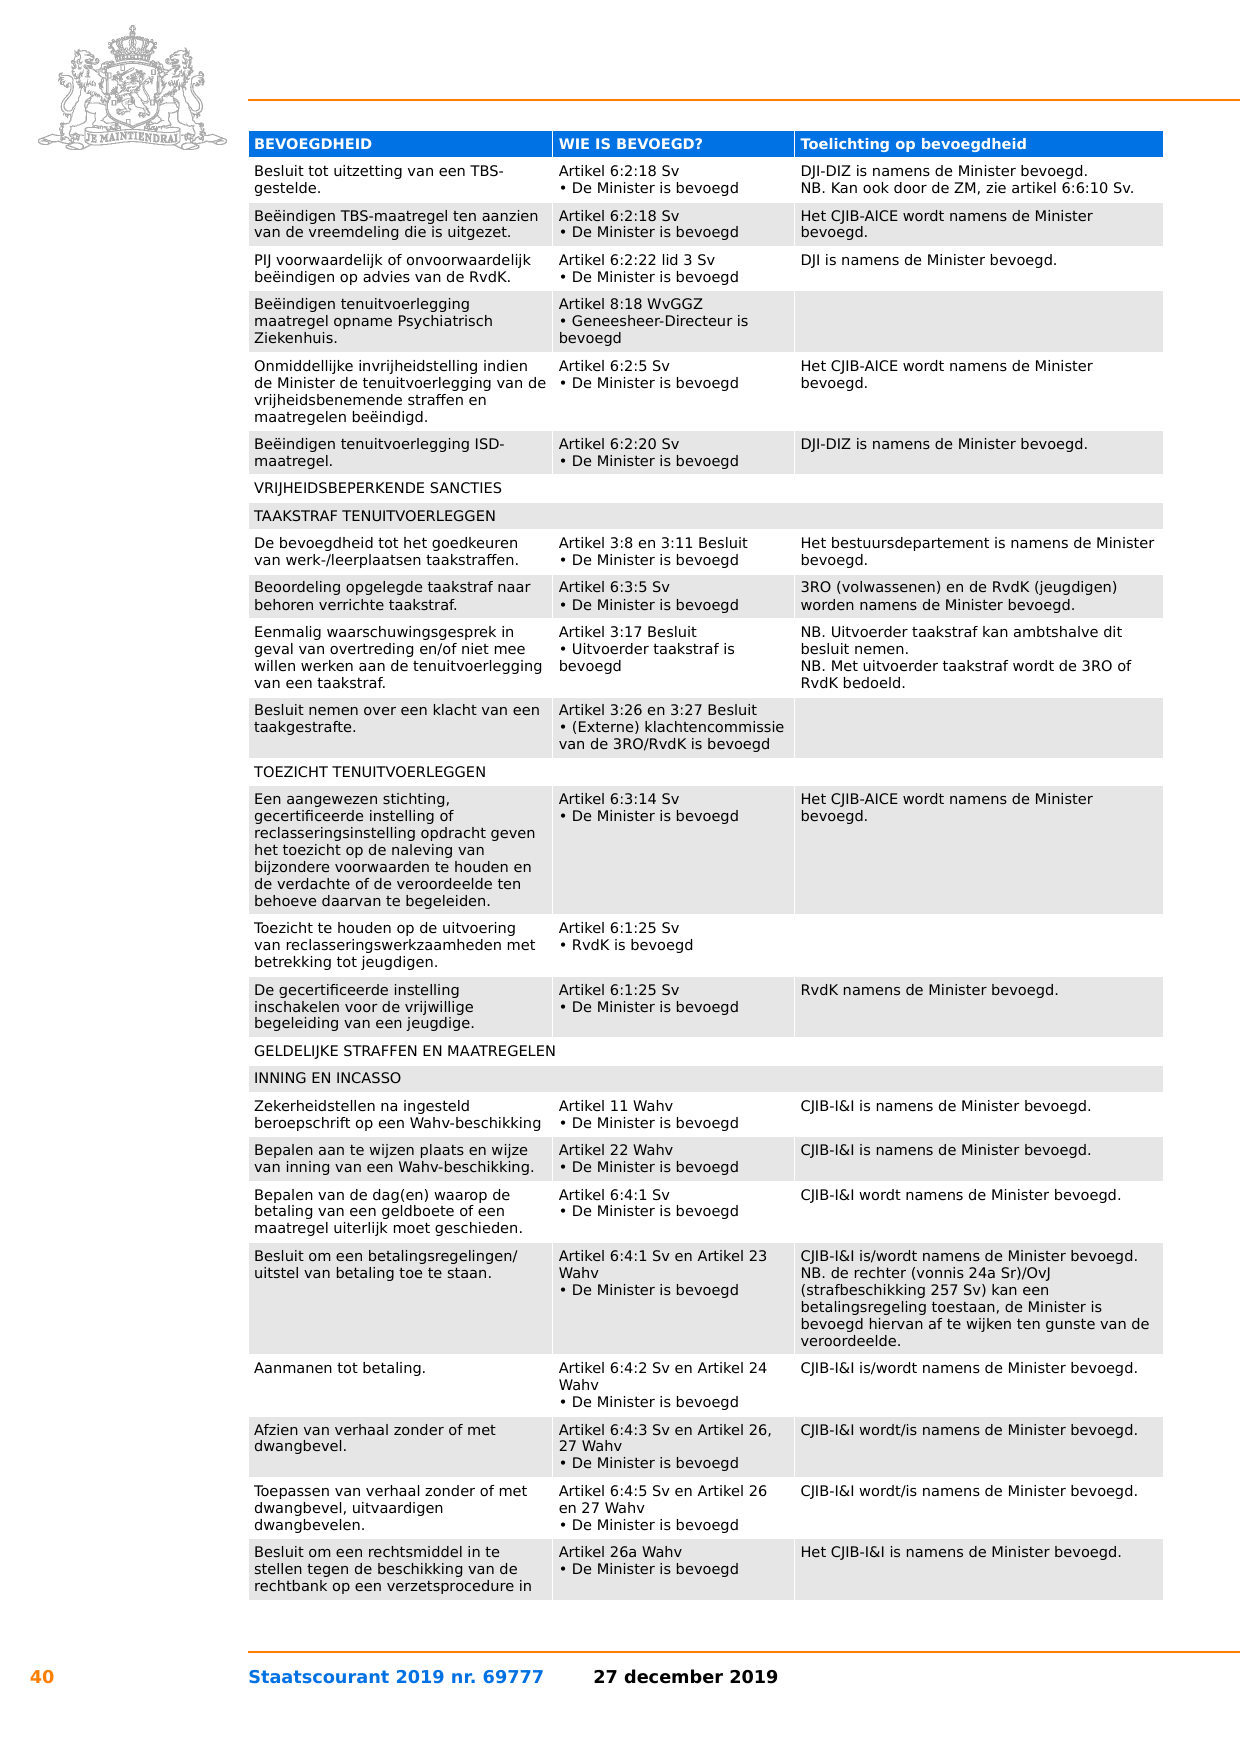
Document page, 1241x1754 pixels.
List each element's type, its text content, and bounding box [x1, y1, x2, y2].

table_cell Bepalen van de dag(en) waarop de betaling van een geldboete of een maatregel uiterlijk moet geschieden. [249, 1182, 552, 1242]
table_cell PIJ voorwaardelijk of onvoorwaardelijk beëindigen op advies van de RvdK. [249, 247, 552, 290]
table_cell Besluit om een rechtsmiddel in te stellen tegen de beschikking van de rechtbank op een verzetsprocedure in [249, 1539, 552, 1600]
table_cell Artikel 6:1:25 Sv • RvdK is bevoegd [553, 915, 794, 976]
table_cell Besluit nemen over een klacht van een taakgestrafte. [249, 698, 552, 758]
table_cell Artikel 6:3:5 Sv • De Minister is bevoegd [553, 575, 794, 618]
table_cell Artikel 3:26 en 3:27 Besluit • (Externe) klachtencommissie van de 3RO/RvdK is bevoegd [553, 698, 794, 758]
table_cell DJI-DIZ is namens de Minister bevoegd. NB. Kan ook door de ZM, zie artikel 6:6:10 Sv. [795, 158, 1163, 202]
table_cell Zekerheidstellen na ingesteld beroepschrift op een Wahv-beschikking [249, 1093, 552, 1136]
table_cell VRIJHEIDSBEPERKENDE SANCTIES [249, 476, 1163, 502]
table_cell Beëindigen tenuitvoerlegging maatregel opname Psychiatrisch Ziekenhuis. [249, 291, 552, 352]
table_cell Een aangewezen stichting, gecertificeerde instelling of reclasseringsinstelling opdracht geven het toezicht op de naleving van bijzondere voorwaarden te houden en de verdachte of de veroordeelde ten behoeve daarvan te begeleiden. [249, 786, 552, 914]
table_cell [795, 291, 1163, 352]
table_cell [795, 915, 1163, 976]
table_cell CJIB-I&I is/wordt namens de Minister bevoegd. [795, 1355, 1163, 1416]
table_cell Het CJIB-AICE wordt namens de Minister bevoegd. [795, 203, 1163, 246]
table_cell DJI is namens de Minister bevoegd. [795, 247, 1163, 290]
table_cell 3RO (volwassenen) en de RvdK (jeugdigen) worden namens de Minister bevoegd. [795, 575, 1163, 618]
table_cell Artikel 22 Wahv • De Minister is bevoegd [553, 1137, 794, 1181]
table_cell De gecertificeerde instelling inschakelen voor de vrijwillige begeleiding van een jeugdige. [249, 977, 552, 1037]
table_cell CJIB-I&I is/wordt namens de Minister bevoegd. NB. de rechter (vonnis 24a Sr)/OvJ (strafbeschikking 257 Sv) kan een betalingsregeling toestaan, de Minister is bevoegd hiervan af te wijken ten gunste van de veroordeelde. [795, 1243, 1163, 1354]
table_cell Artikel 6:4:5 Sv en Artikel 26 en 27 Wahv • De Minister is bevoegd [553, 1478, 794, 1538]
table_header Toelichting op bevoegdheid [795, 131, 1163, 157]
table_cell Besluit tot uitzetting van een TBS-gestelde. [249, 158, 552, 202]
table_cell De bevoegdheid tot het goedkeuren van werk-/leerplaatsen taakstraffen. [249, 530, 552, 574]
table_cell CJIB-I&I wordt namens de Minister bevoegd. [795, 1182, 1163, 1242]
picture [38, 25, 227, 150]
table_cell Artikel 6:4:1 Sv • De Minister is bevoegd [553, 1182, 794, 1242]
table_cell Artikel 6:2:22 lid 3 Sv • De Minister is bevoegd [553, 247, 794, 290]
table_cell Artikel 11 Wahv • De Minister is bevoegd [553, 1093, 794, 1136]
table_cell Besluit om een betalingsregelingen/ uitstel van betaling toe te staan. [249, 1243, 552, 1354]
table_header BEVOEGDHEID [249, 131, 552, 157]
table_cell GELDELIJKE STRAFFEN EN MAATREGELEN [249, 1038, 1163, 1064]
table_cell Artikel 26a Wahv • De Minister is bevoegd [553, 1539, 794, 1600]
table_cell CJIB-I&I is namens de Minister bevoegd. [795, 1137, 1163, 1181]
table_cell CJIB-I&I wordt/is namens de Minister bevoegd. [795, 1478, 1163, 1538]
table_cell Afzien van verhaal zonder of met dwangbevel. [249, 1417, 552, 1477]
table_cell Artikel 8:18 WvGGZ • Geneesheer-Directeur is bevoegd [553, 291, 794, 352]
table_cell Eenmalig waarschuwingsgesprek in geval van overtreding en/of niet mee willen werken aan de tenuitvoerlegging van een taakstraf. [249, 619, 552, 696]
table_cell Beëindigen TBS-maatregel ten aanzien van de vreemdeling die is uitgezet. [249, 203, 552, 246]
table_cell Artikel 3:8 en 3:11 Besluit • De Minister is bevoegd [553, 530, 794, 574]
table_cell Toezicht te houden op de uitvoering van reclasseringswerkzaamheden met betrekking tot jeugdigen. [249, 915, 552, 976]
table_cell Het CJIB-AICE wordt namens de Minister bevoegd. [795, 786, 1163, 914]
table_cell Artikel 6:2:20 Sv • De Minister is bevoegd [553, 431, 794, 474]
table_cell Artikel 6:4:3 Sv en Artikel 26, 27 Wahv • De Minister is bevoegd [553, 1417, 794, 1477]
table_cell Bepalen aan te wijzen plaats en wijze van inning van een Wahv-beschikking. [249, 1137, 552, 1181]
table_cell INNING EN INCASSO [249, 1066, 1163, 1092]
table_header WIE IS BEVOEGD? [553, 131, 794, 157]
table_cell Artikel 3:17 Besluit • Uitvoerder taakstraf is bevoegd [553, 619, 794, 696]
table_cell Aanmanen tot betaling. [249, 1355, 552, 1416]
table_cell CJIB-I&I is namens de Minister bevoegd. [795, 1093, 1163, 1136]
table_cell Artikel 6:4:1 Sv en Artikel 23 Wahv • De Minister is bevoegd [553, 1243, 794, 1354]
table_cell Artikel 6:3:14 Sv • De Minister is bevoegd [553, 786, 794, 914]
table_cell Artikel 6:2:5 Sv • De Minister is bevoegd [553, 353, 794, 430]
table_cell Artikel 6:4:2 Sv en Artikel 24 Wahv • De Minister is bevoegd [553, 1355, 794, 1416]
table_cell Artikel 6:2:18 Sv • De Minister is bevoegd [553, 203, 794, 246]
table_cell TAAKSTRAF TENUITVOERLEGGEN [249, 503, 1163, 529]
table_cell Het CJIB-AICE wordt namens de Minister bevoegd. [795, 353, 1163, 430]
table_cell TOEZICHT TENUITVOERLEGGEN [249, 759, 1163, 785]
table_cell CJIB-I&I wordt/is namens de Minister bevoegd. [795, 1417, 1163, 1477]
table_cell Het CJIB-I&I is namens de Minister bevoegd. [795, 1539, 1163, 1600]
table_cell Het bestuursdepartement is namens de Minister bevoegd. [795, 530, 1163, 574]
table_cell RvdK namens de Minister bevoegd. [795, 977, 1163, 1037]
table_cell Toepassen van verhaal zonder of met dwangbevel, uitvaardigen dwangbevelen. [249, 1478, 552, 1538]
table_cell Artikel 6:1:25 Sv • De Minister is bevoegd [553, 977, 794, 1037]
table_cell [795, 698, 1163, 758]
table_cell Artikel 6:2:18 Sv • De Minister is bevoegd [553, 158, 794, 202]
table_cell Beëindigen tenuitvoerlegging ISD-maatregel. [249, 431, 552, 474]
table_cell Beoordeling opgelegde taakstraf naar behoren verrichte taakstraf. [249, 575, 552, 618]
table_cell Onmiddellijke invrijheidstelling indien de Minister de tenuitvoerlegging van de vrijheidsbenemende straffen en maatregelen beëindigd. [249, 353, 552, 430]
table_cell DJI-DIZ is namens de Minister bevoegd. [795, 431, 1163, 474]
table_cell NB. Uitvoerder taakstraf kan ambtshalve dit besluit nemen. NB. Met uitvoerder taakstraf wordt de 3RO of RvdK bedoeld. [795, 619, 1163, 696]
